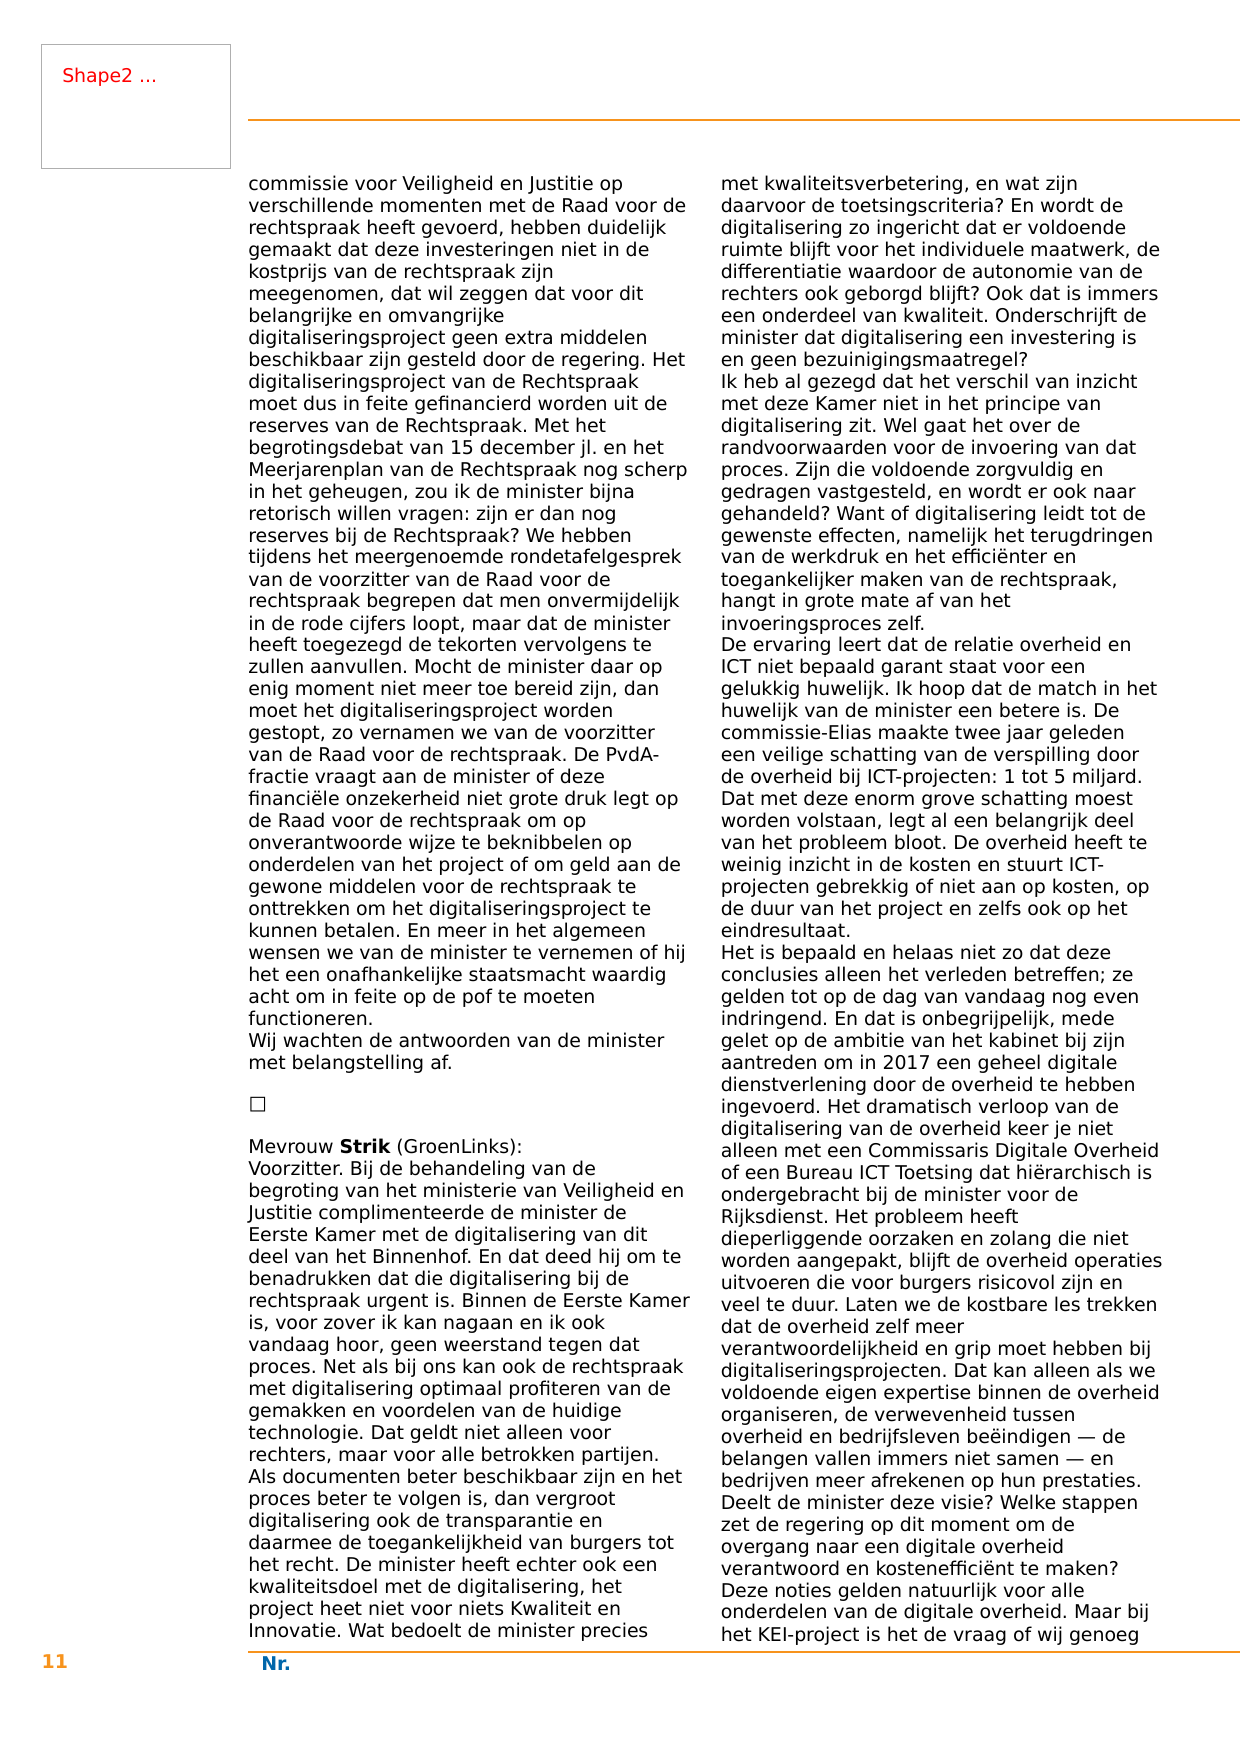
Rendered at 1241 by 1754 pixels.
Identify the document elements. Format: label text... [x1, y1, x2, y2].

text met kwaliteitsverbetering, en wat zijn daarvoor de toetsingscriteria? En wordt de digitalisering zo ingericht dat er voldoende ruimte blijft voor het individuele maatwerk, de differentiatie waardoor de autonomie van de rechters ook geborgd blijft? Ook dat is immers een onderdeel van kwaliteit. Onderschrijft de minister dat digitalisering een investering is en geen bezuinigingsmaatregel? [721, 173, 1163, 371]
text commissie voor Veiligheid en Justitie op verschillende momenten met de Raad voor de rechtspraak heeft gevoerd, hebben duidelijk gemaakt dat deze investeringen niet in de kostprijs van de rechtspraak zijn meegenomen, dat wil zeggen dat voor dit belangrijke en omvangrijke digitaliseringsproject geen extra middelen beschikbaar zijn gesteld door de regering. Het digitaliseringsproject van de Rechtspraak moet dus in feite gefinancierd worden uit de reserves van de Rechtspraak. Met het begrotingsdebat van 15 december jl. en het Meerjarenplan van de Rechtspraak nog scherp in het geheugen, zou ik de minister bijna retorisch willen vragen: zijn er dan nog reserves bij de Rechtspraak? We hebben tijdens het meergenoemde rondetafelgesprek van de voorzitter van de Raad voor de rechtspraak begrepen dat men onvermijdelijk in de rode cijfers loopt, maar dat de minister heeft toegezegd de tekorten vervolgens te zullen aanvullen. Mocht de minister daar op enig moment niet meer toe bereid zijn, dan moet het digitaliseringsproject worden gestopt, zo vernamen we van de voorzitter van de Raad voor de rechtspraak. De PvdA-fractie vraagt aan de minister of deze financiële onzekerheid niet grote druk legt op de Raad voor de rechtspraak om op onverantwoorde wijze te beknibbelen op onderdelen van het project of om geld aan de gewone middelen voor de rechtspraak te onttrekken om het digitaliseringsproject te kunnen betalen. En meer in het algemeen wensen we van de minister te vernemen of hij het een onafhankelijke staatsmacht waardig acht om in feite op de pof te moeten functioneren. [248, 173, 691, 1030]
text Wij wachten de antwoorden van de minister met belangstelling af. [248, 1030, 691, 1074]
text Deze noties gelden natuurlijk voor alle onderdelen van de digitale overheid. Maar bij het KEI-project is het de vraag of wij genoeg [721, 1579, 1163, 1645]
text Het is bepaald en helaas niet zo dat deze conclusies alleen het verleden betreffen; ze gelden tot op de dag van vandaag nog even indringend. En dat is onbegrijpelijk, mede gelet op de ambitie van het kabinet bij zijn aantreden om in 2017 een geheel digitale dienstverlening door de overheid te hebben ingevoerd. Het dramatisch verloop van de digitalisering van de overheid keer je niet alleen met een Commissaris Digitale Overheid of een Bureau ICT Toetsing dat hiërarchisch is ondergebracht bij de minister voor de Rijksdienst. Het probleem heeft dieperliggende oorzaken en zolang die niet worden aangepakt, blijft de overheid operaties uitvoeren die voor burgers risicovol zijn en veel te duur. Laten we de kostbare les trekken dat de overheid zelf meer verantwoordelijkheid en grip moet hebben bij digitaliseringsprojecten. Dat kan alleen als we voldoende eigen expertise binnen de overheid organiseren, de verwevenheid tussen overheid en bedrijfsleven beëindigen — de belangen vallen immers niet samen — en bedrijven meer afrekenen op hun prestaties. Deelt de minister deze visie? Welke stappen zet de regering op dit moment om de overgang naar een digitale overheid verantwoord en kostenefficiënt te maken? [721, 942, 1163, 1579]
text Voorzitter. Bij de behandeling van de begroting van het ministerie van Veiligheid en Justitie complimenteerde de minister de Eerste Kamer met de digitalisering van dit deel van het Binnenhof. En dat deed hij om te benadrukken dat die digitalisering bij de rechtspraak urgent is. Binnen de Eerste Kamer is, voor zover ik kan nagaan en ik ook vandaag hoor, geen weerstand tegen dat proces. Net als bij ons kan ook de rechtspraak met digitalisering optimaal profiteren van de gemakken en voordelen van de huidige technologie. Dat geldt niet alleen voor rechters, maar voor alle betrokken partijen. Als documenten beter beschikbaar zijn en het proces beter te volgen is, dan vergroot digitalisering ook de transparantie en daarmee de toegankelijkheid van burgers tot het recht. De minister heeft echter ook een kwaliteitsdoel met de digitalisering, het project heet niet voor niets Kwaliteit en Innovatie. Wat bedoelt de minister precies [248, 1158, 691, 1641]
text Mevrouw Strik (GroenLinks): [248, 1136, 691, 1158]
text ⬜ [248, 1094, 691, 1116]
text De ervaring leert dat de relatie overheid en ICT niet bepaald garant staat voor een gelukkig huwelijk. Ik hoop dat de match in het huwelijk van de minister een betere is. De commissie-Elias maakte twee jaar geleden een veilige schatting van de verspilling door de overheid bij ICT-projecten: 1 tot 5 miljard. Dat met deze enorm grove schatting moest worden volstaan, legt al een belangrijk deel van het probleem bloot. De overheid heeft te weinig inzicht in de kosten en stuurt ICT-projecten gebrekkig of niet aan op kosten, op de duur van het project en zelfs ook op het eindresultaat. [721, 634, 1163, 942]
text Ik heb al gezegd dat het verschil van inzicht met deze Kamer niet in het principe van digitalisering zit. Wel gaat het over de randvoorwaarden voor de invoering van dat proces. Zijn die voldoende zorgvuldig en gedragen vastgesteld, en wordt er ook naar gehandeld? Want of digitalisering leidt tot de gewenste effecten, namelijk het terugdringen van de werkdruk en het efficiënter en toegankelijker maken van de rechtspraak, hangt in grote mate af van het invoeringsproces zelf. [721, 371, 1163, 634]
